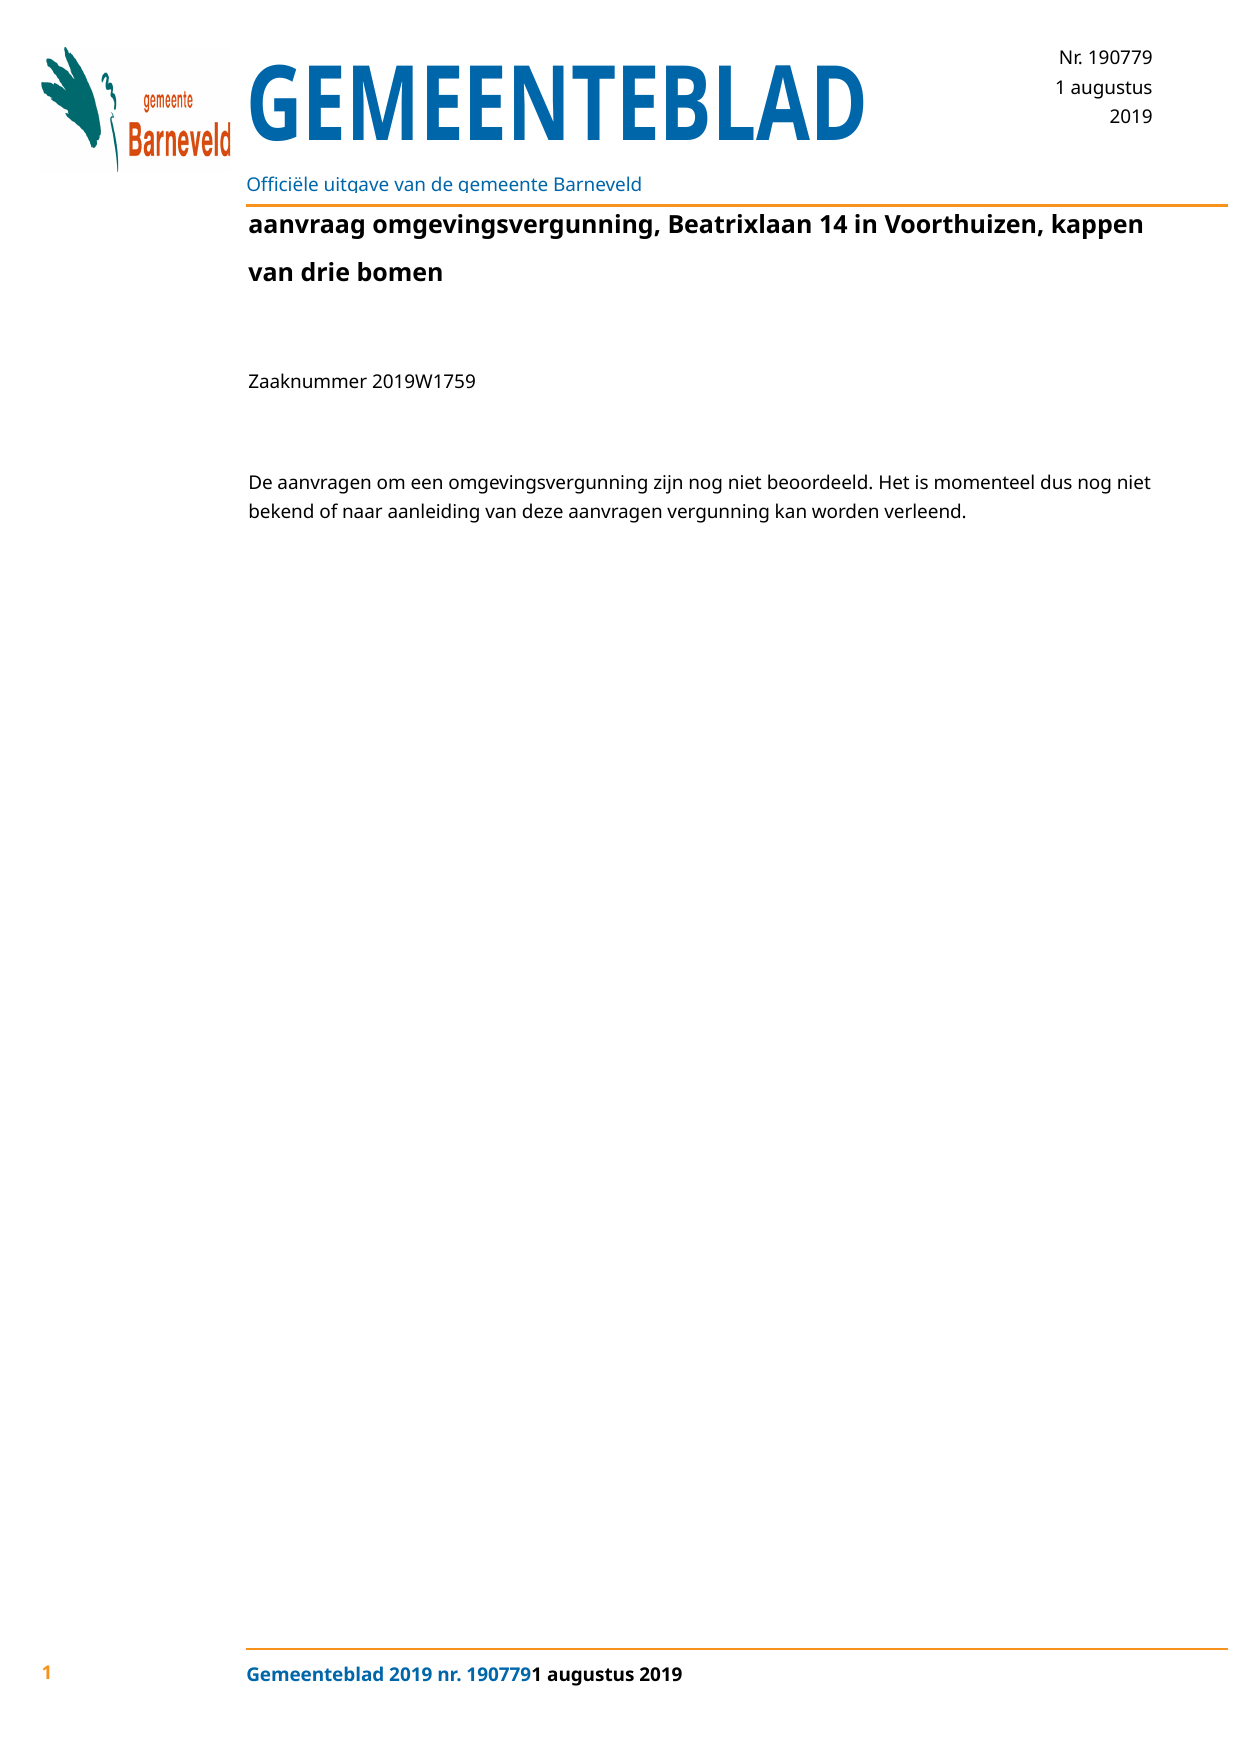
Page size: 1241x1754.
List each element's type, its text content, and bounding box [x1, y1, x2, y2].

text aanvraag omgevingsvergunning, Beatrixlaan 14 in Voorthuizen, kappen van drie bomen [248, 207, 1152, 288]
text De aanvragen om een omgevingsvergunning zijn nog niet beoordeeld. Het is momenteel dus nog niet bekend of naar aanleiding van deze aanvragen vergunning kan worden verleend. [248, 469, 1152, 524]
picture [41, 47, 231, 172]
text Zaaknummer 2019W1759 [248, 368, 1152, 394]
